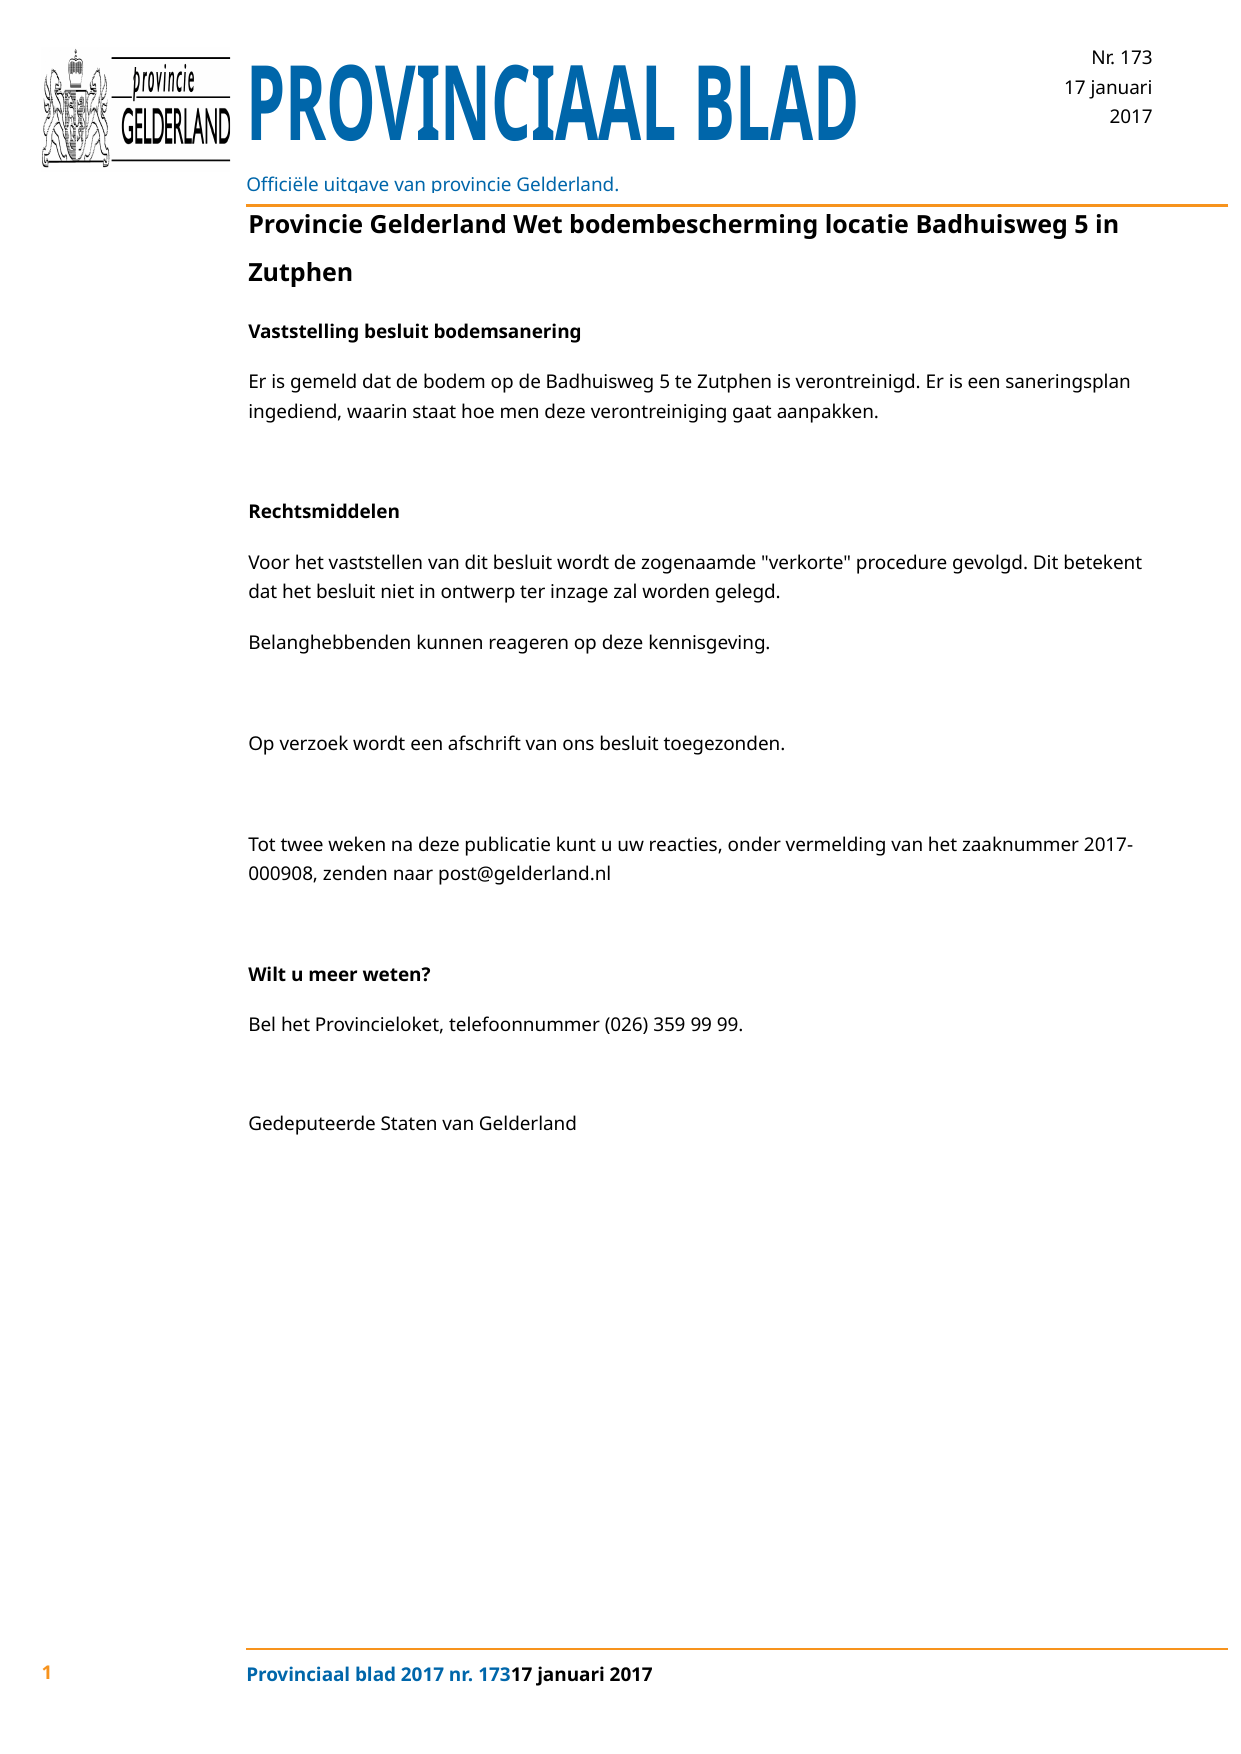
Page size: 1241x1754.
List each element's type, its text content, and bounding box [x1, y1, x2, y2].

text Rechtsmiddelen [248, 499, 1152, 524]
text Tot twee weken na deze publicatie kunt u uw reacties, onder vermelding van het zaaknummer 2017-000908, zenden naar post@gelderland.nl [248, 831, 1152, 886]
text Wilt u meer weten? [248, 961, 1152, 987]
text Provincie Gelderland Wet bodembescherming locatie Badhuisweg 5 in Zutphen [248, 207, 1152, 288]
text Er is gemeld dat de bodem op de Badhuisweg 5 te Zutphen is verontreinigd. Er is een saneringsplan ingediend, waarin staat hoe men deze verontreiniging gaat aanpakken. [248, 368, 1152, 424]
picture [41, 47, 231, 172]
text Gedeputeerde Staten van Gelderland [248, 1110, 1152, 1136]
text Bel het Provincieloket, telefoonnummer (026) 359 99 99. [248, 1012, 1152, 1037]
text Vaststelling besluit bodemsanering [248, 318, 1152, 344]
text Voor het vaststellen van dit besluit wordt de zogenaamde "verkorte" procedure gevolgd. Dit betekent dat het besluit niet in ontwerp ter inzage zal worden gelegd. [248, 549, 1152, 604]
text Op verzoek wordt een afschrift van ons besluit toegezonden. [248, 730, 1152, 756]
text Belanghebbenden kunnen reageren op deze kennisgeving. [248, 629, 1152, 655]
